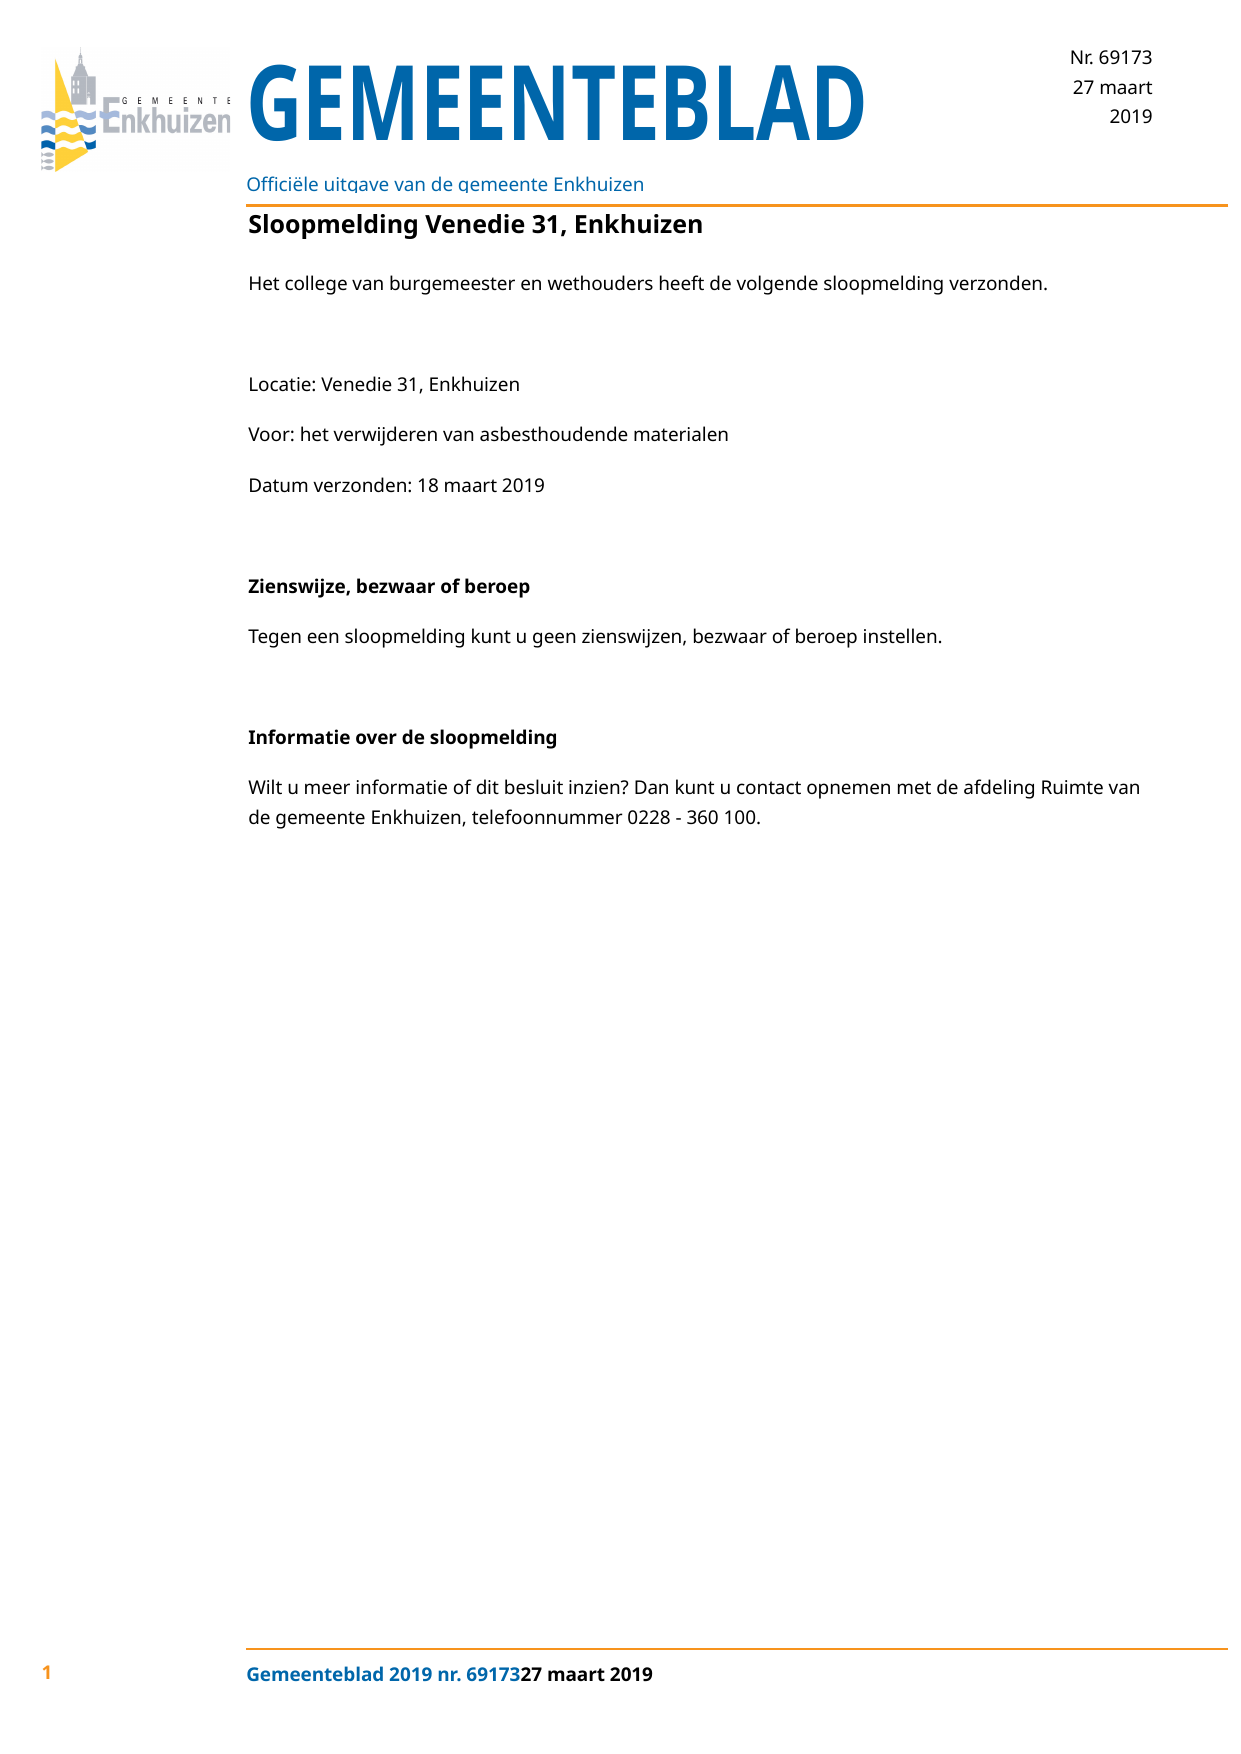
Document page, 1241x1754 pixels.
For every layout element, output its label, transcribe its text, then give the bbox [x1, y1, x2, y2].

text Voor: het verwijderen van asbesthoudende materialen [248, 422, 1152, 447]
text Locatie: Venedie 31, Enkhuizen [248, 371, 1152, 397]
text Tegen een sloopmelding kunt u geen zienswijzen, bezwaar of beroep instellen. [248, 623, 1152, 649]
text Het college van burgemeester en wethouders heeft de volgende sloopmelding verzonden. [248, 270, 1152, 296]
text Informatie over de sloopmelding [248, 724, 1152, 750]
text Wilt u meer informatie of dit besluit inzien? Dan kunt u contact opnemen met de afdeling Ruimte van de gemeente Enkhuizen, telefoonnummer 0228 - 360 100. [248, 774, 1152, 830]
text Sloopmelding Venedie 31, Enkhuizen [248, 207, 1152, 241]
text Datum verzonden: 18 maart 2019 [248, 472, 1152, 498]
picture [41, 47, 231, 172]
text Zienswijze, bezwaar of beroep [248, 573, 1152, 598]
